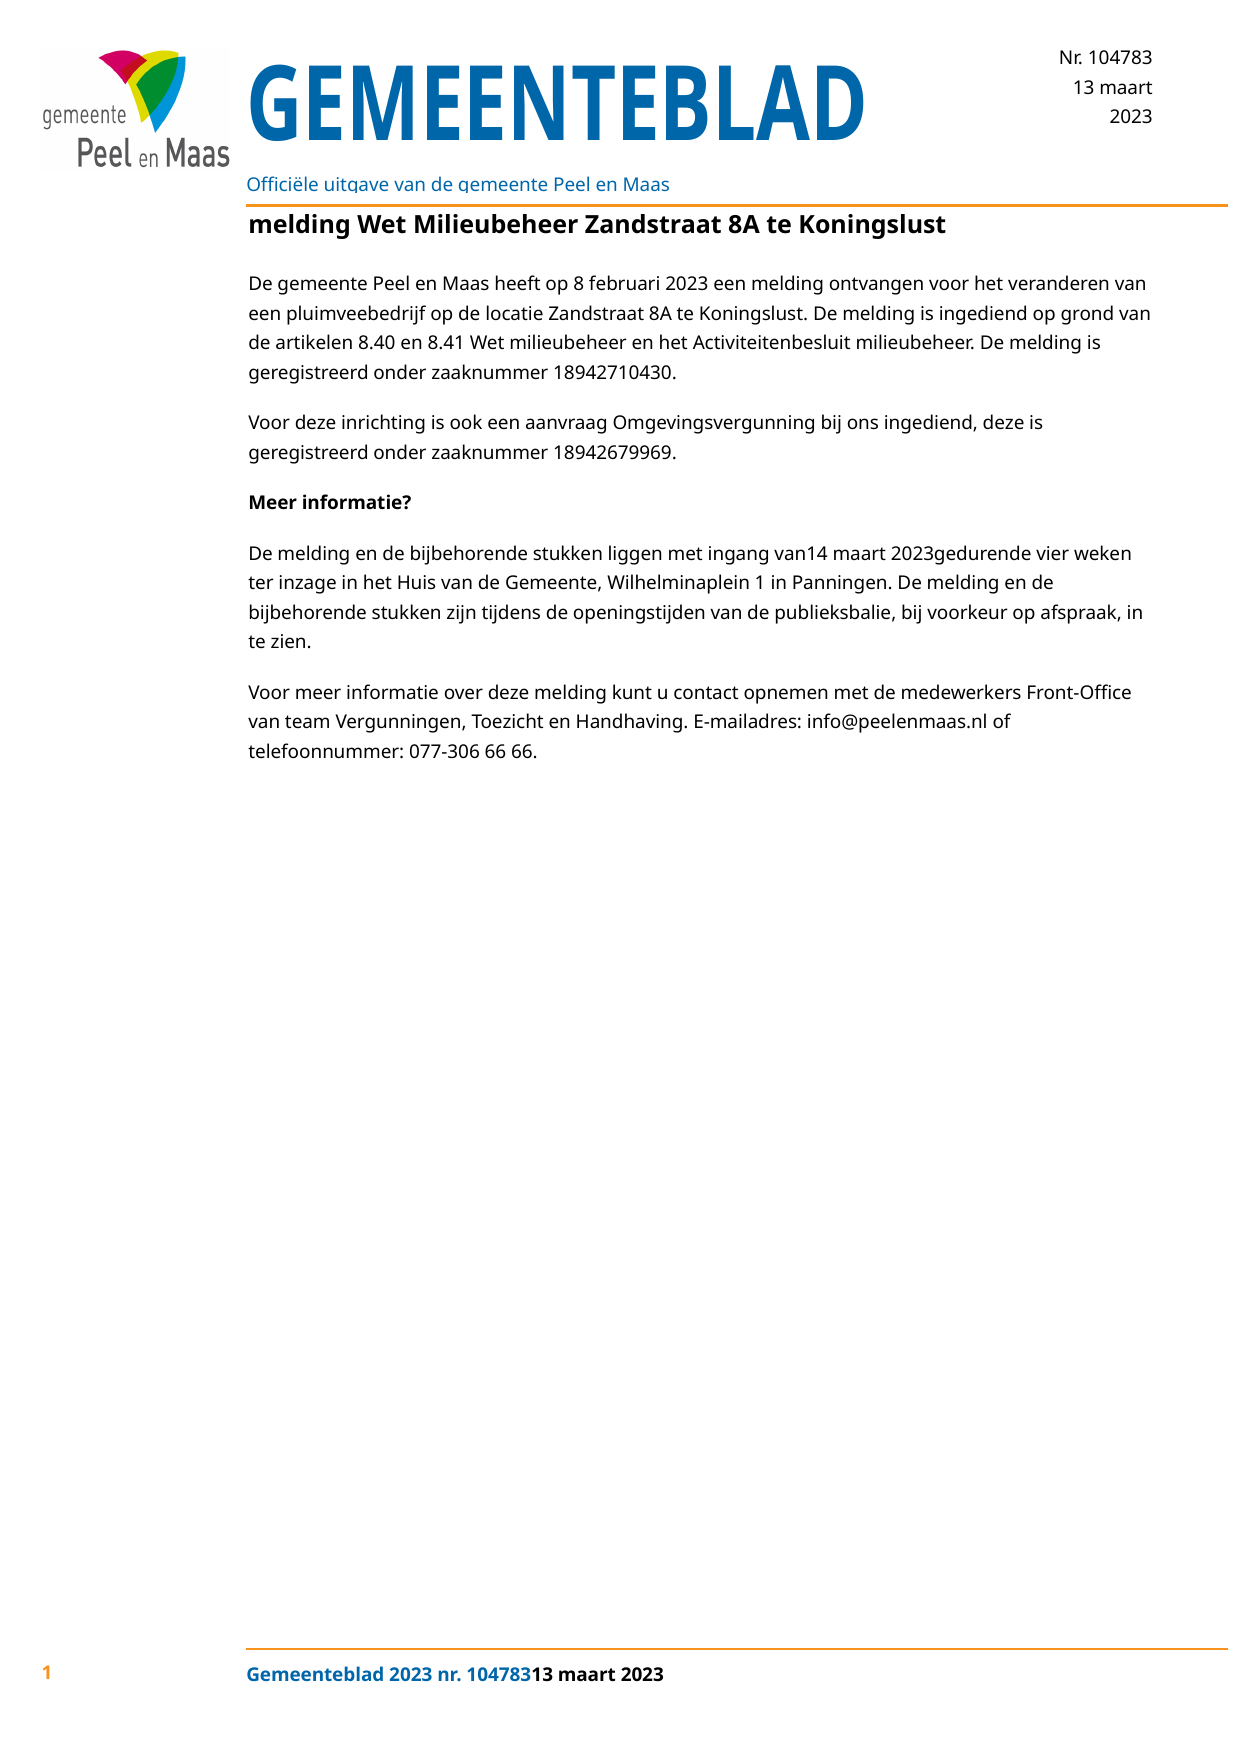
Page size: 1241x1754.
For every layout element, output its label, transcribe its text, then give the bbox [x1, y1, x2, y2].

text Meer informatie? [248, 489, 1152, 515]
picture [41, 47, 231, 172]
text De melding en de bijbehorende stukken liggen met ingang van14 maart 2023gedurende vier weken ter inzage in het Huis van de Gemeente, Wilhelminaplein 1 in Panningen. De melding en de bijbehorende stukken zijn tijdens de openingstijden van de publieksbalie, bij voorkeur op afspraak, in te zien. [248, 540, 1152, 654]
text Voor deze inrichting is ook een aanvraag Omgevingsvergunning bij ons ingediend, deze is geregistreerd onder zaaknummer 18942679969. [248, 409, 1152, 465]
text Voor meer informatie over deze melding kunt u contact opnemen met de medewerkers Front-Office van team Vergunningen, Toezicht en Handhaving. E-mailadres: info@peelenmaas.nl of telefoonnummer: 077-306 66 66. [248, 679, 1152, 764]
text melding Wet Milieubeheer Zandstraat 8A te Koningslust [248, 207, 1152, 241]
text De gemeente Peel en Maas heeft op 8 februari 2023 een melding ontvangen voor het veranderen van een pluimveebedrijf op de locatie Zandstraat 8A te Koningslust. De melding is ingediend op grond van de artikelen 8.40 en 8.41 Wet milieubeheer en het Activiteitenbesluit milieubeheer. De melding is geregistreerd onder zaaknummer 18942710430. [248, 270, 1152, 385]
